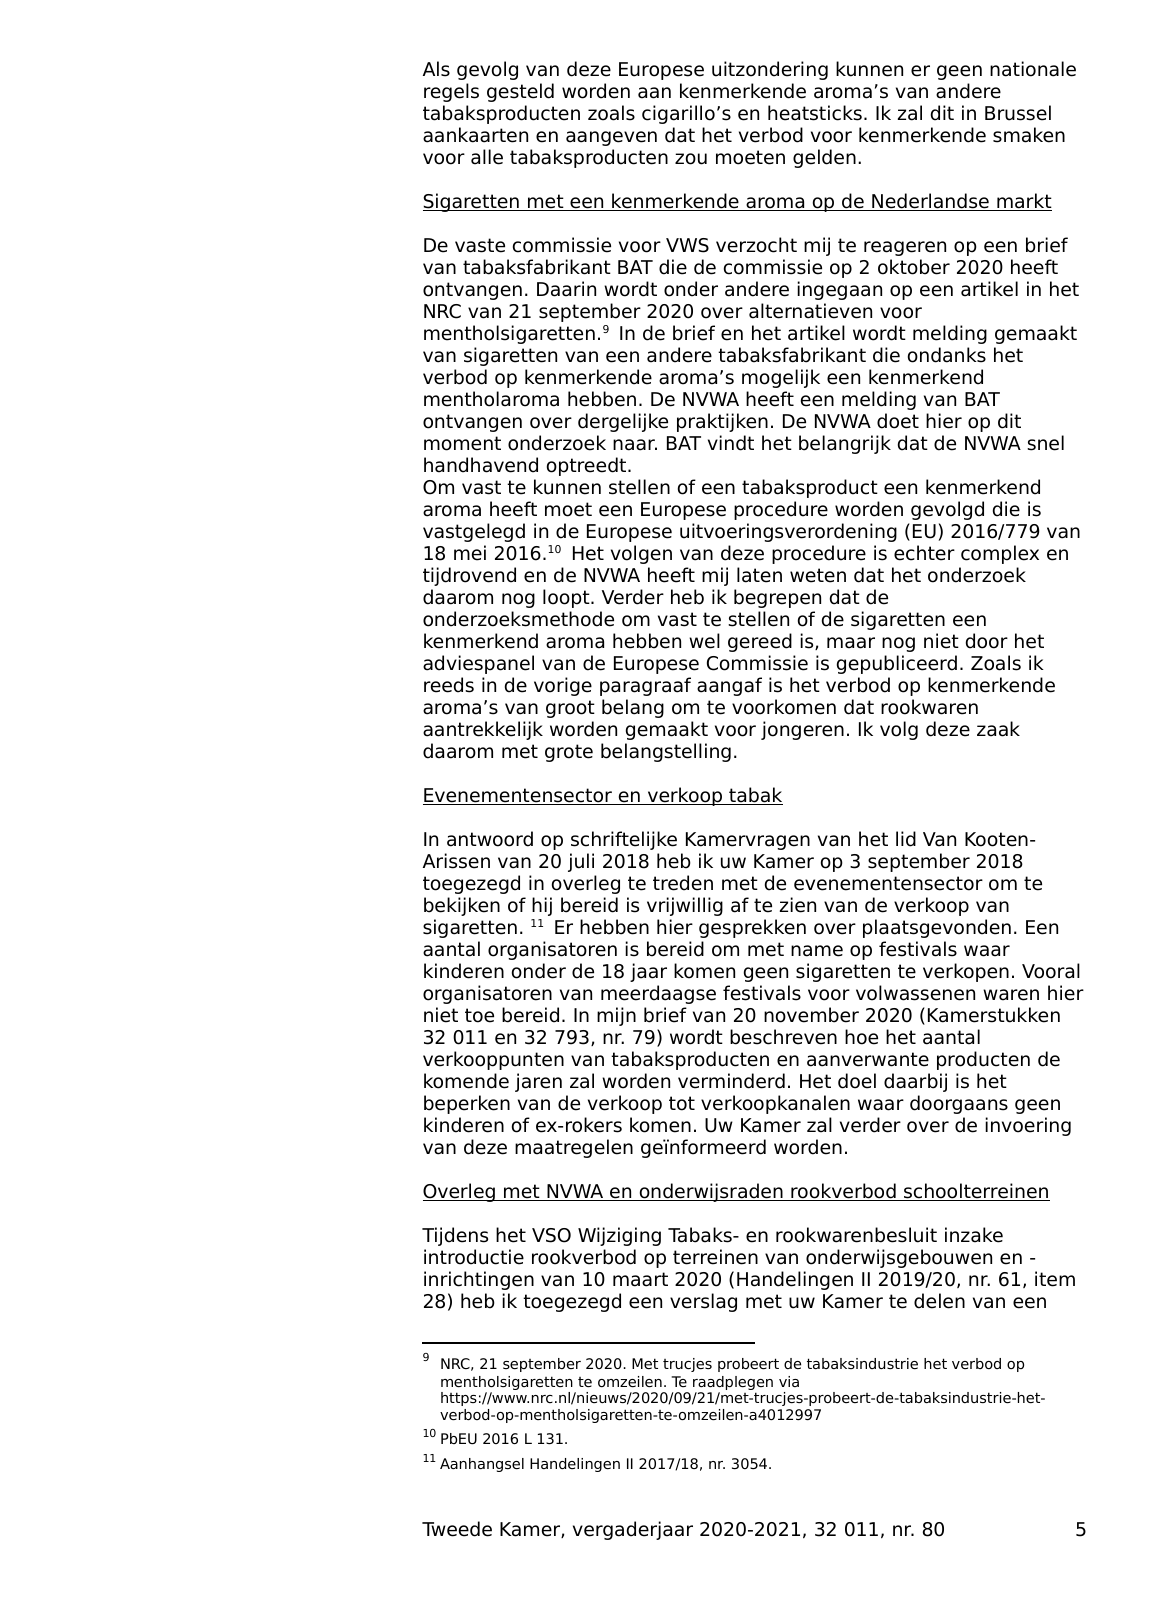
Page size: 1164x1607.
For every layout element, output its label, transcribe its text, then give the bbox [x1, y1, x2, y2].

subtitle Evenementensector en verkoop tabak [422, 785, 1087, 807]
text De vaste commissie voor VWS verzocht mij te reageren op een brief van tabaksfabrikant BAT die de commissie op 2 oktober 2020 heeft ontvangen. Daarin wordt onder andere ingegaan op een artikel in het NRC van 21 september 2020 over alternatieven voor mentholsigaretten. In de brief en het artikel wordt melding gemaakt van sigaretten van een andere tabaksfabrikant die ondanks het verbod op kenmerkende aroma’s mogelijk een kenmerkend mentholaroma hebben. De NVWA heeft een melding van BAT ontvangen over dergelijke praktijken. De NVWA doet hier op dit moment onderzoek naar. BAT vindt het belangrijk dat de NVWA snel handhavend optreedt. [422, 235, 1087, 477]
text Tijdens het VSO Wijziging Tabaks- en rookwarenbesluit inzake introductie rookverbod op terreinen van onderwijsgebouwen en -inrichtingen van 10 maart 2020 (Handelingen II 2019/20, nr. 61, item 28) heb ik toegezegd een verslag met uw Kamer te delen van een [422, 1225, 1087, 1313]
text Aanhangsel Handelingen II 2017/18, nr. 3054. [422, 1452, 1087, 1474]
subtitle Sigaretten met een kenmerkende aroma op de Nederlandse markt [422, 191, 1087, 213]
text NRC, 21 september 2020. Met trucjes probeert de tabaksindustrie het verbod op mentholsigaretten te omzeilen. Te raadplegen via https://www.nrc.nl/nieuws/2020/09/21/met-trucjes-probeert-de-tabaksindustrie-het-verbod-op-mentholsigaretten-te-omzeilen-a4012997 [422, 1352, 1087, 1424]
text PbEU 2016 L 131. [422, 1427, 1087, 1449]
text Om vast te kunnen stellen of een tabaksproduct een kenmerkend aroma heeft moet een Europese procedure worden gevolgd die is vastgelegd in de Europese uitvoeringsverordening (EU) 2016/779 van 18 mei 2016. Het volgen van deze procedure is echter complex en tijdrovend en de NVWA heeft mij laten weten dat het onderzoek daarom nog loopt. Verder heb ik begrepen dat de onderzoeksmethode om vast te stellen of de sigaretten een kenmerkend aroma hebben wel gereed is, maar nog niet door het adviespanel van de Europese Commissie is gepubliceerd. Zoals ik reeds in de vorige paragraaf aangaf is het verbod op kenmerkende aroma’s van groot belang om te voorkomen dat rookwaren aantrekkelijk worden gemaakt voor jongeren. Ik volg deze zaak daarom met grote belangstelling. [422, 477, 1087, 763]
text In antwoord op schriftelijke Kamervragen van het lid Van Kooten-Arissen van 20 juli 2018 heb ik uw Kamer op 3 september 2018 toegezegd in overleg te treden met de evenementensector om te bekijken of hij bereid is vrijwillig af te zien van de verkoop van sigaretten. Er hebben hier gesprekken over plaatsgevonden. Een aantal organisatoren is bereid om met name op festivals waar kinderen onder de 18 jaar komen geen sigaretten te verkopen. Vooral organisatoren van meerdaagse festivals voor volwassenen waren hier niet toe bereid. In mijn brief van 20 november 2020 (Kamerstukken 32 011 en 32 793, nr. 79) wordt beschreven hoe het aantal verkooppunten van tabaksproducten en aanverwante producten de komende jaren zal worden verminderd. Het doel daarbij is het beperken van de verkoop tot verkoopkanalen waar doorgaans geen kinderen of ex-rokers komen. Uw Kamer zal verder over de invoering van deze maatregelen geïnformeerd worden. [422, 829, 1087, 1159]
text Als gevolg van deze Europese uitzondering kunnen er geen nationale regels gesteld worden aan kenmerkende aroma’s van andere tabaksproducten zoals cigarillo’s en heatsticks. Ik zal dit in Brussel aankaarten en aangeven dat het verbod voor kenmerkende smaken voor alle tabaksproducten zou moeten gelden. [422, 59, 1087, 169]
subtitle Overleg met NVWA en onderwijsraden rookverbod schoolterreinen [422, 1181, 1087, 1203]
